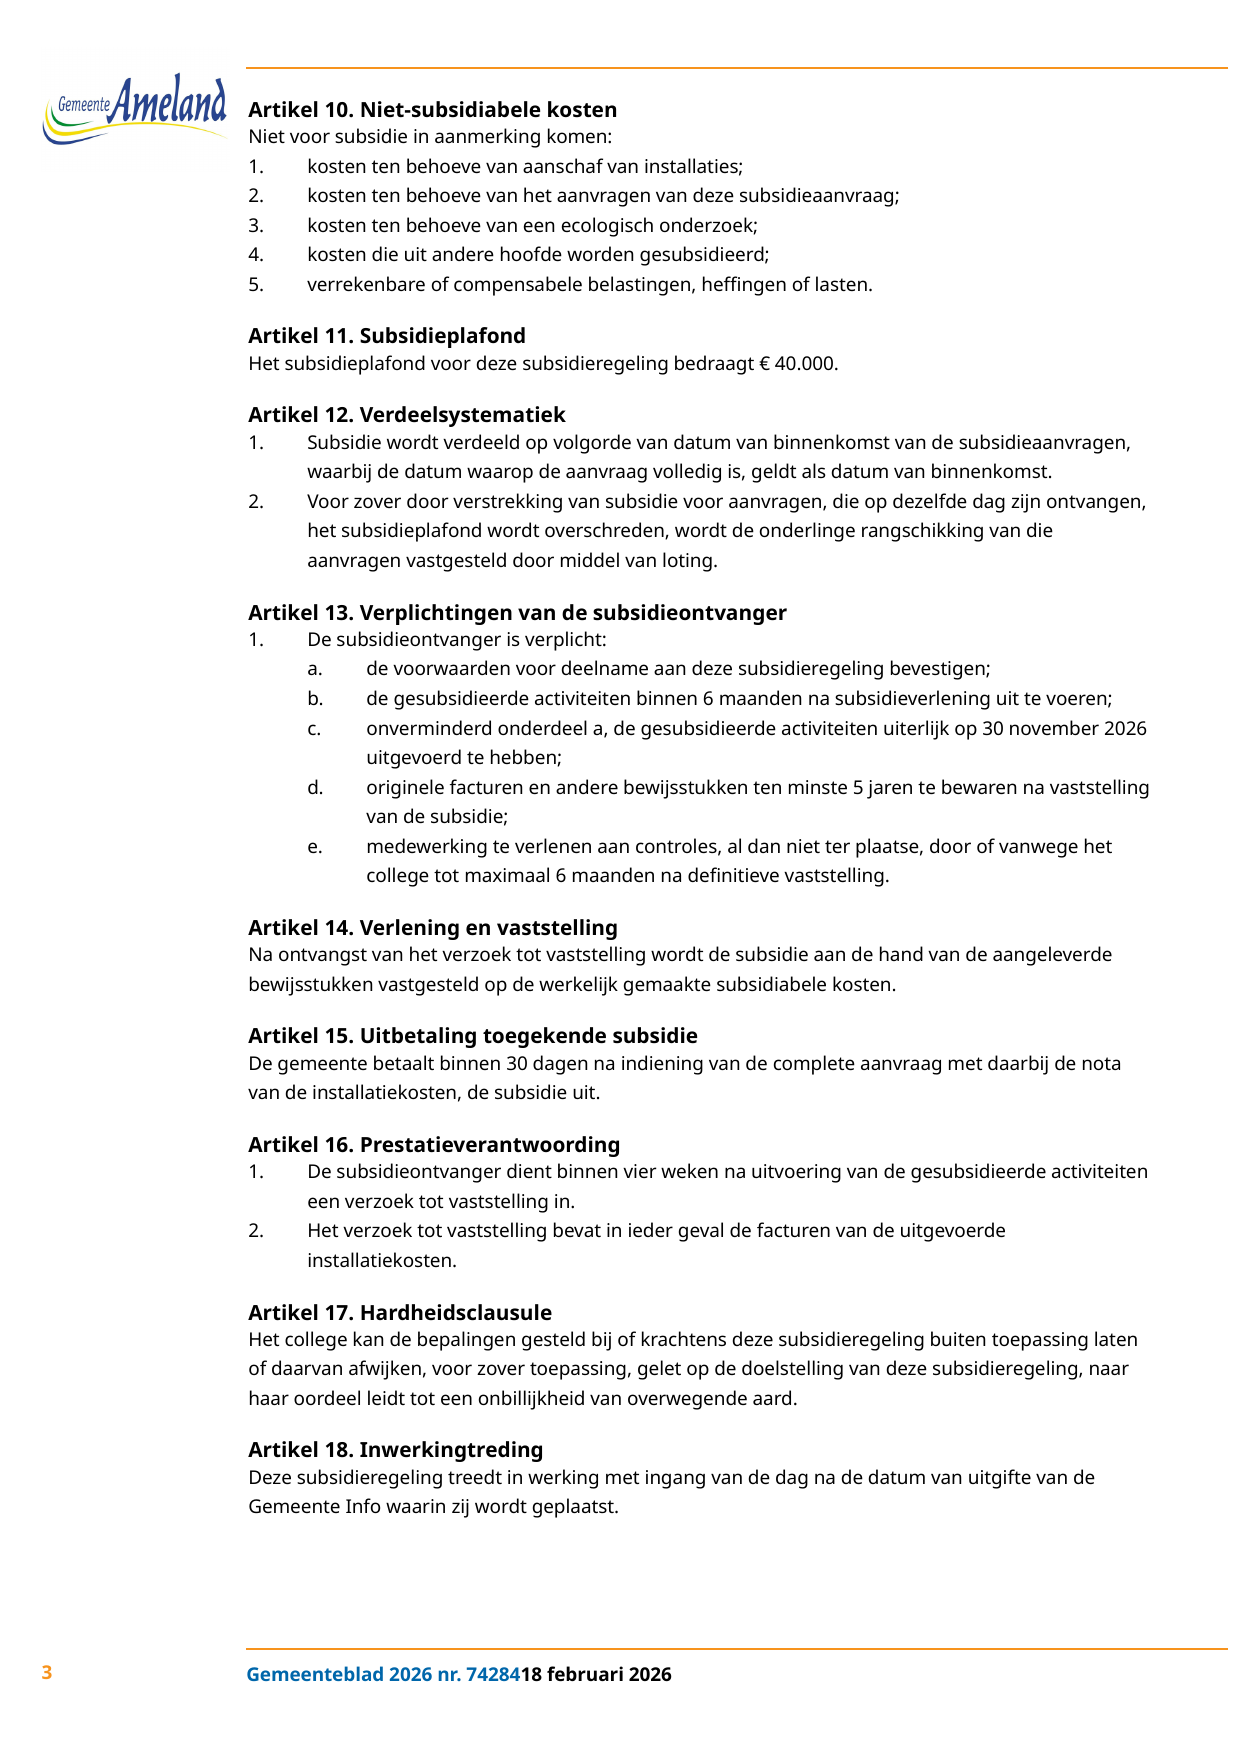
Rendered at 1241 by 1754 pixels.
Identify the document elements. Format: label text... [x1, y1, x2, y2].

text Artikel 17. Hardheidsclausule [248, 1298, 1152, 1326]
list De subsidieontvanger is verplicht: [248, 626, 1152, 652]
text Artikel 18. Inwerkingtreding [248, 1436, 1152, 1464]
list onverminderd onderdeel a, de gesubsidieerde activiteiten uiterlijk op 30 november 2026 uitgevoerd te hebben; [307, 715, 1152, 770]
list de gesubsidieerde activiteiten binnen 6 maanden na subsidieverlening uit te voeren; [307, 685, 1152, 711]
list verrekenbare of compensabele belastingen, heffingen of lasten. [248, 271, 1152, 297]
text Deze subsidieregeling treedt in werking met ingang van de dag na de datum van uitgifte van de Gemeente Info waarin zij wordt geplaatst. [248, 1464, 1152, 1519]
text Artikel 10. Niet-subsidiabele kosten [248, 95, 1152, 123]
text Artikel 13. Verplichtingen van de subsidieontvanger [248, 598, 1152, 626]
list Subsidie wordt verdeeld op volgorde van datum van binnenkomst van de subsidieaanvragen, waarbij de datum waarop de aanvraag volledig is, geldt als datum van binnenkomst. [248, 429, 1152, 484]
list medewerking te verlenen aan controles, al dan niet ter plaatse, door of vanwege het college tot maximaal 6 maanden na definitieve vaststelling. [307, 833, 1152, 888]
list De subsidieontvanger dient binnen vier weken na uitvoering van de gesubsidieerde activiteiten een verzoek tot vaststelling in. [248, 1158, 1152, 1214]
list kosten ten behoeve van een ecologisch onderzoek; [248, 212, 1152, 238]
text Artikel 11. Subsidieplafond [248, 322, 1152, 350]
list de voorwaarden voor deelname aan deze subsidieregeling bevestigen; [307, 656, 1152, 681]
list Het verzoek tot vaststelling bevat in ieder geval de facturen van de uitgevoerde installatiekosten. [248, 1218, 1152, 1273]
list kosten ten behoeve van het aanvragen van deze subsidieaanvraag; [248, 182, 1152, 208]
text Artikel 12. Verdeelsystematiek [248, 400, 1152, 429]
list kosten die uit andere hoofde worden gesubsidieerd; [248, 242, 1152, 267]
text Artikel 15. Uitbetaling toegekende subsidie [248, 1022, 1152, 1050]
text Na ontvangst van het verzoek tot vaststelling wordt de subsidie aan de hand van de aangeleverde bewijsstukken vastgesteld op de werkelijk gemaakte subsidiabele kosten. [248, 942, 1152, 997]
text Artikel 14. Verlening en vaststelling [248, 913, 1152, 942]
text Artikel 16. Prestatieverantwoording [248, 1130, 1152, 1158]
text Niet voor subsidie in aanmerking komen: [248, 123, 1152, 149]
text Het subsidieplafond voor deze subsidieregeling bedraagt € 40.000. [248, 350, 1152, 376]
picture [41, 47, 231, 172]
list originele facturen en andere bewijsstukken ten minste 5 jaren te bewaren na vaststelling van de subsidie; [307, 774, 1152, 829]
text Het college kan de bepalingen gesteld bij of krachtens deze subsidieregeling buiten toepassing laten of daarvan afwijken, voor zover toepassing, gelet op de doelstelling van deze subsidieregeling, naar haar oordeel leidt tot een onbillijkheid van overwegende aard. [248, 1326, 1152, 1411]
list kosten ten behoeve van aanschaf van installaties; [248, 153, 1152, 178]
list Voor zover door verstrekking van subsidie voor aanvragen, die op dezelfde dag zijn ontvangen, het subsidieplafond wordt overschreden, wordt de onderlinge rangschikking van die aanvragen vastgesteld door middel van loting. [248, 488, 1152, 573]
text De gemeente betaalt binnen 30 dagen na indiening van de complete aanvraag met daarbij de nota van de installatiekosten, de subsidie uit. [248, 1050, 1152, 1105]
